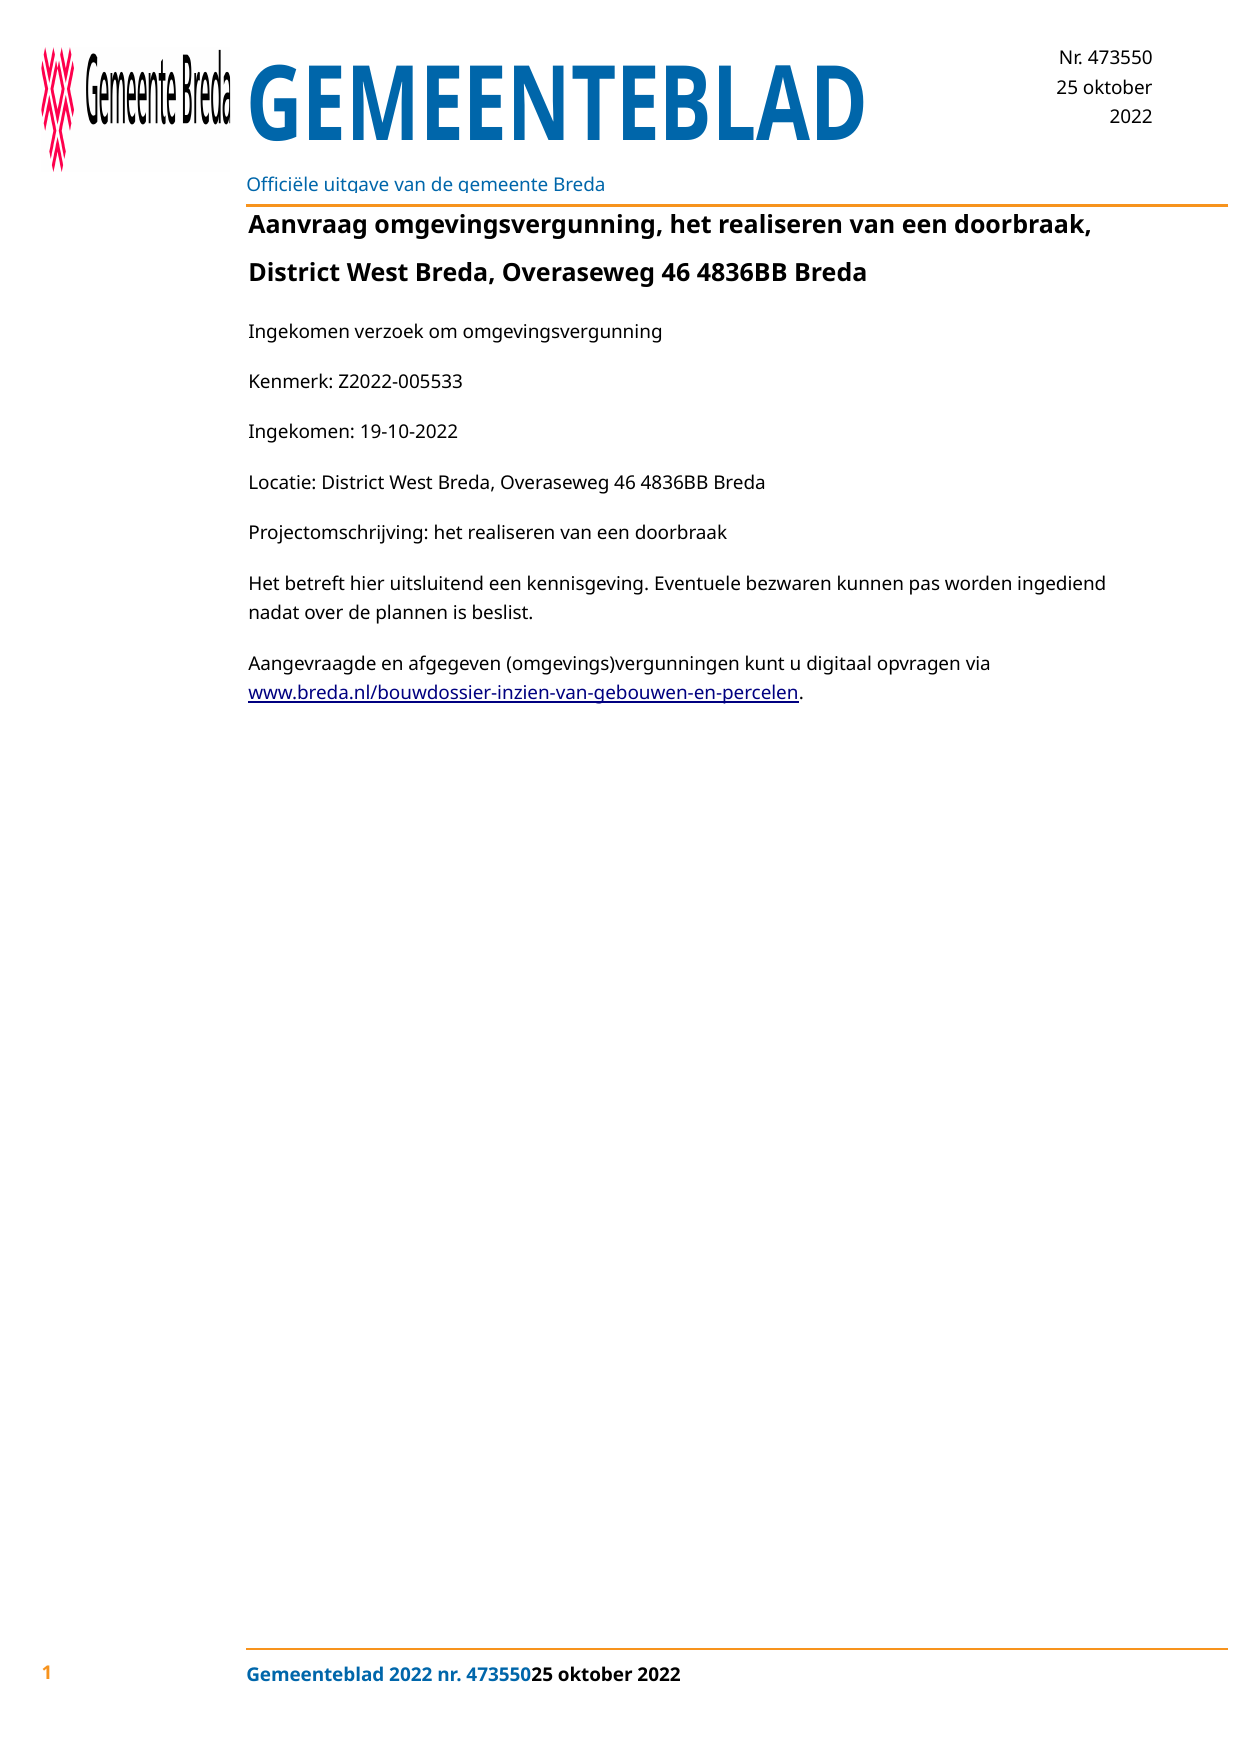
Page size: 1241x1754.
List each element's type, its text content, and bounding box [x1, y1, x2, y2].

text Aangevraagde en afgegeven (omgevings)vergunningen kunt u digitaal opvragen via www.breda.nl/bouwdossier-inzien-van-gebouwen-en-percelen. [248, 650, 1152, 705]
text Ingekomen verzoek om omgevingsvergunning [248, 318, 1152, 344]
text Kenmerk: Z2022-005533 [248, 368, 1152, 394]
picture [41, 47, 231, 172]
text Projectomschrijving: het realiseren van een doorbraak [248, 519, 1152, 545]
text Aanvraag omgevingsvergunning, het realiseren van een doorbraak, District West Breda, Overaseweg 46 4836BB Breda [248, 207, 1152, 288]
text Locatie: District West Breda, Overaseweg 46 4836BB Breda [248, 469, 1152, 495]
text Ingekomen: 19-10-2022 [248, 419, 1152, 444]
text Het betreft hier uitsluitend een kennisgeving. Eventuele bezwaren kunnen pas worden ingediend nadat over de plannen is beslist. [248, 570, 1152, 625]
